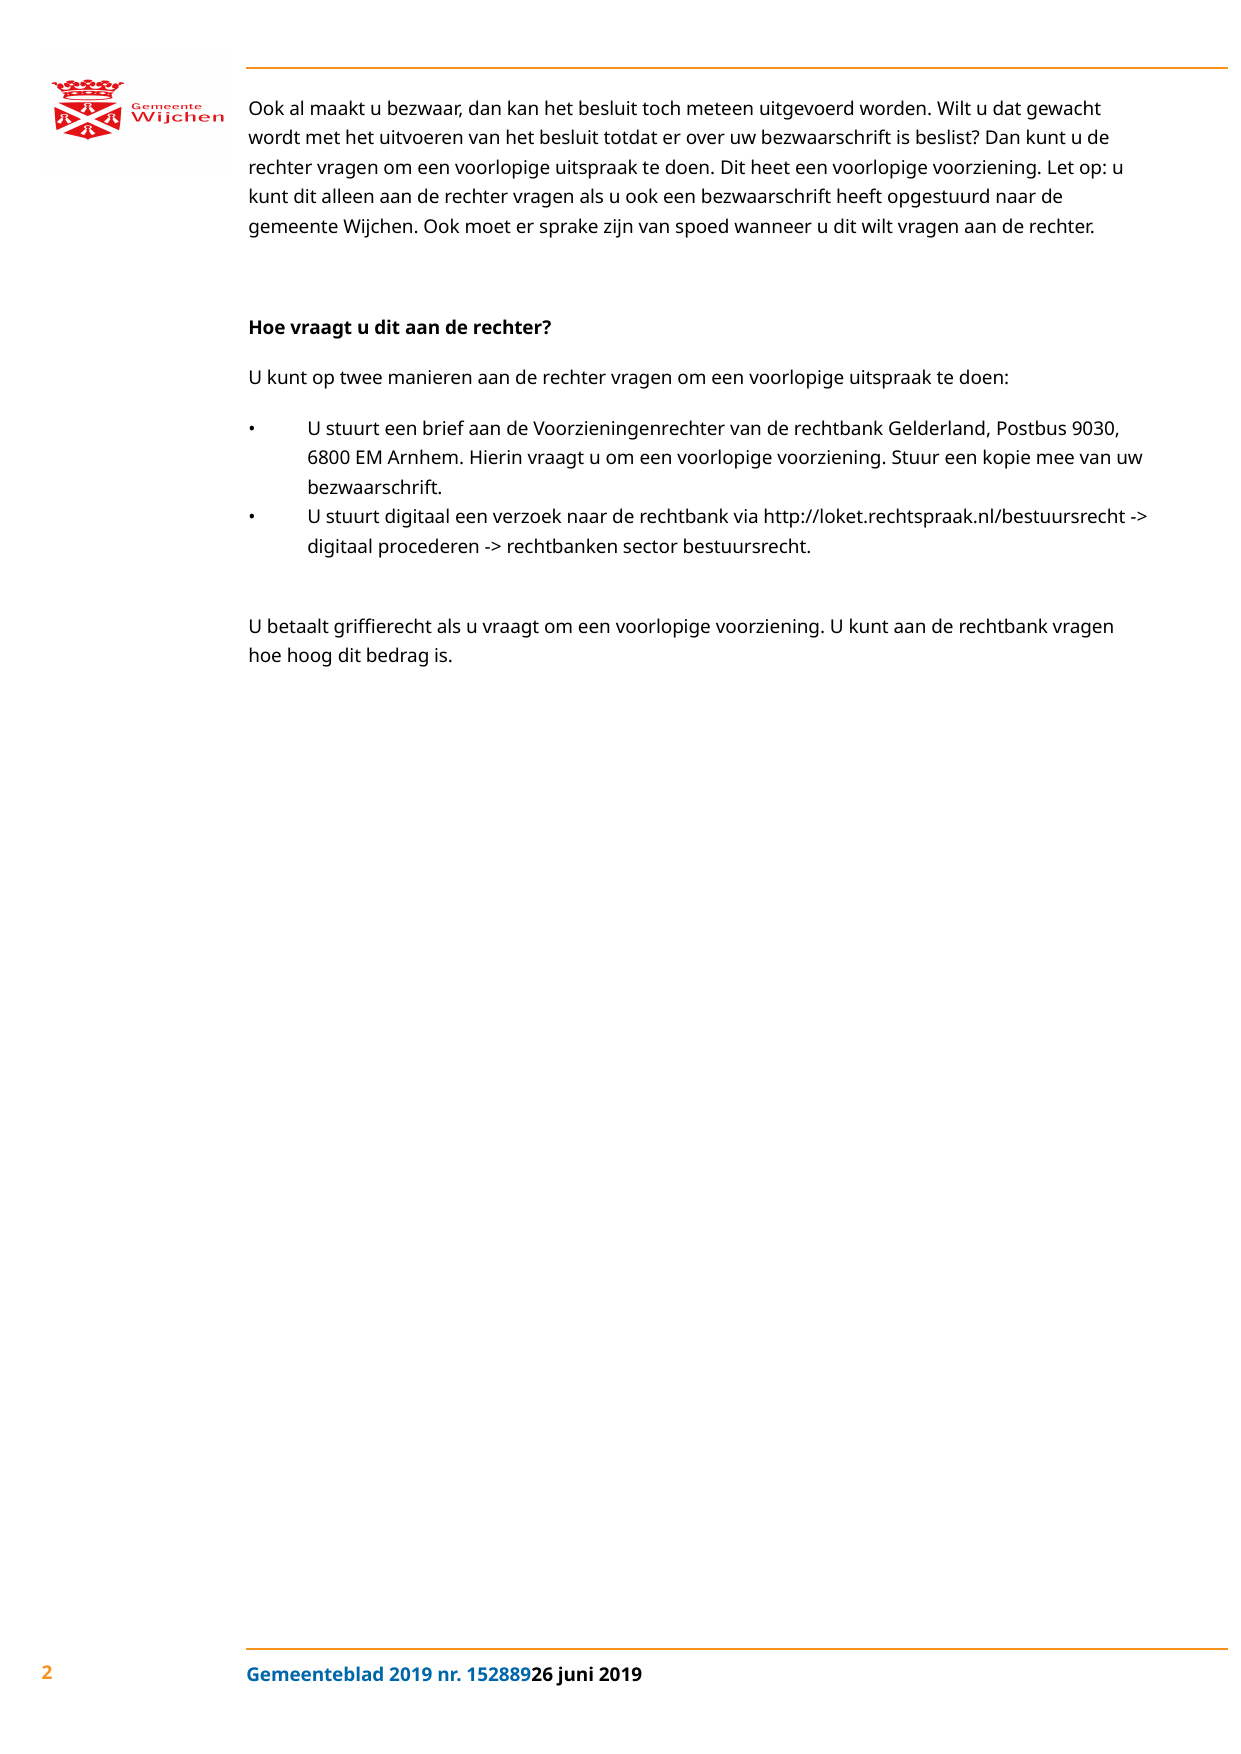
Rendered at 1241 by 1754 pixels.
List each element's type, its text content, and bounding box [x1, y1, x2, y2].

text U betaalt griffierecht als u vraagt om een voorlopige voorziening. U kunt aan de rechtbank vragen hoe hoog dit bedrag is. [248, 613, 1152, 668]
text Ook al maakt u bezwaar, dan kan het besluit toch meteen uitgevoerd worden. Wilt u dat gewacht wordt met het uitvoeren van het besluit totdat er over uw bezwaarschrift is beslist? Dan kunt u de rechter vragen om een voorlopige uitspraak te doen. Dit heet een voorlopige voorziening. Let op: u kunt dit alleen aan de rechter vragen als u ook een bezwaarschrift heeft opgestuurd naar de gemeente Wijchen. Ook moet er sprake zijn van spoed wanneer u dit wilt vragen aan de rechter. [248, 95, 1152, 239]
text Hoe vraagt u dit aan de rechter? [248, 314, 1152, 340]
picture [41, 47, 231, 172]
list U stuurt een brief aan de Voorzieningenrechter van de rechtbank Gelderland, Postbus 9030, 6800 EM Arnhem. Hierin vraagt u om een voorlopige voorziening. Stuur een kopie mee van uw bezwaarschrift. [248, 415, 1152, 500]
list U stuurt digitaal een verzoek naar de rechtbank via http://loket.rechtspraak.nl/bestuursrecht -> digitaal procederen -> rechtbanken sector bestuursrecht. [248, 503, 1152, 559]
text U kunt op twee manieren aan de rechter vragen om een voorlopige uitspraak te doen: [248, 364, 1152, 390]
